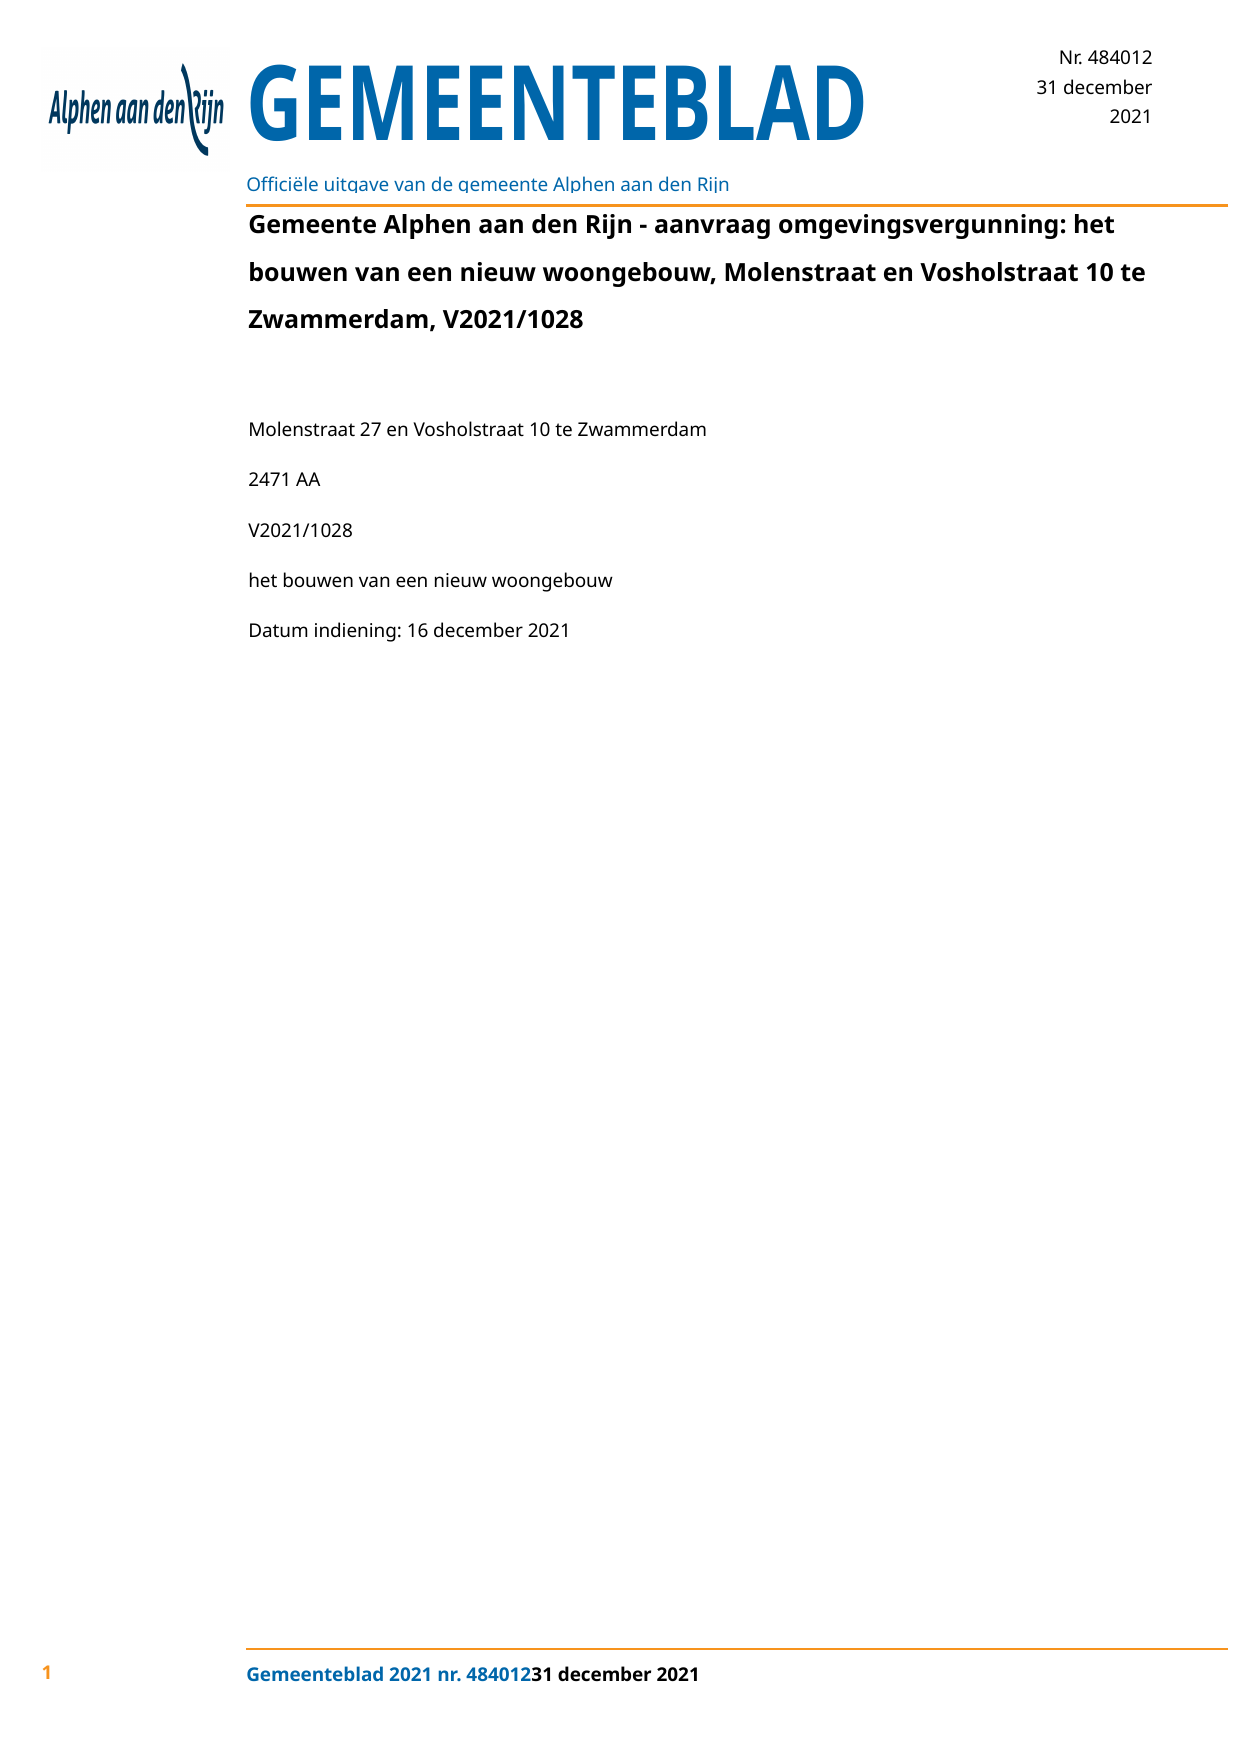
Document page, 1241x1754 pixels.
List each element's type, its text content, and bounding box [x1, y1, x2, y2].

text 2471 AA [248, 466, 1152, 492]
picture [41, 47, 231, 172]
text Datum indiening: 16 december 2021 [248, 618, 1152, 643]
text het bouwen van een nieuw woongebouw [248, 567, 1152, 593]
text V2021/1028 [248, 517, 1152, 542]
text Molenstraat 27 en Vosholstraat 10 te Zwammerdam [248, 416, 1152, 442]
text Gemeente Alphen aan den Rijn - aanvraag omgevingsvergunning: het bouwen van een nieuw woongebouw, Molenstraat en Vosholstraat 10 te Zwammerdam, V2021/1028 [248, 207, 1152, 336]
